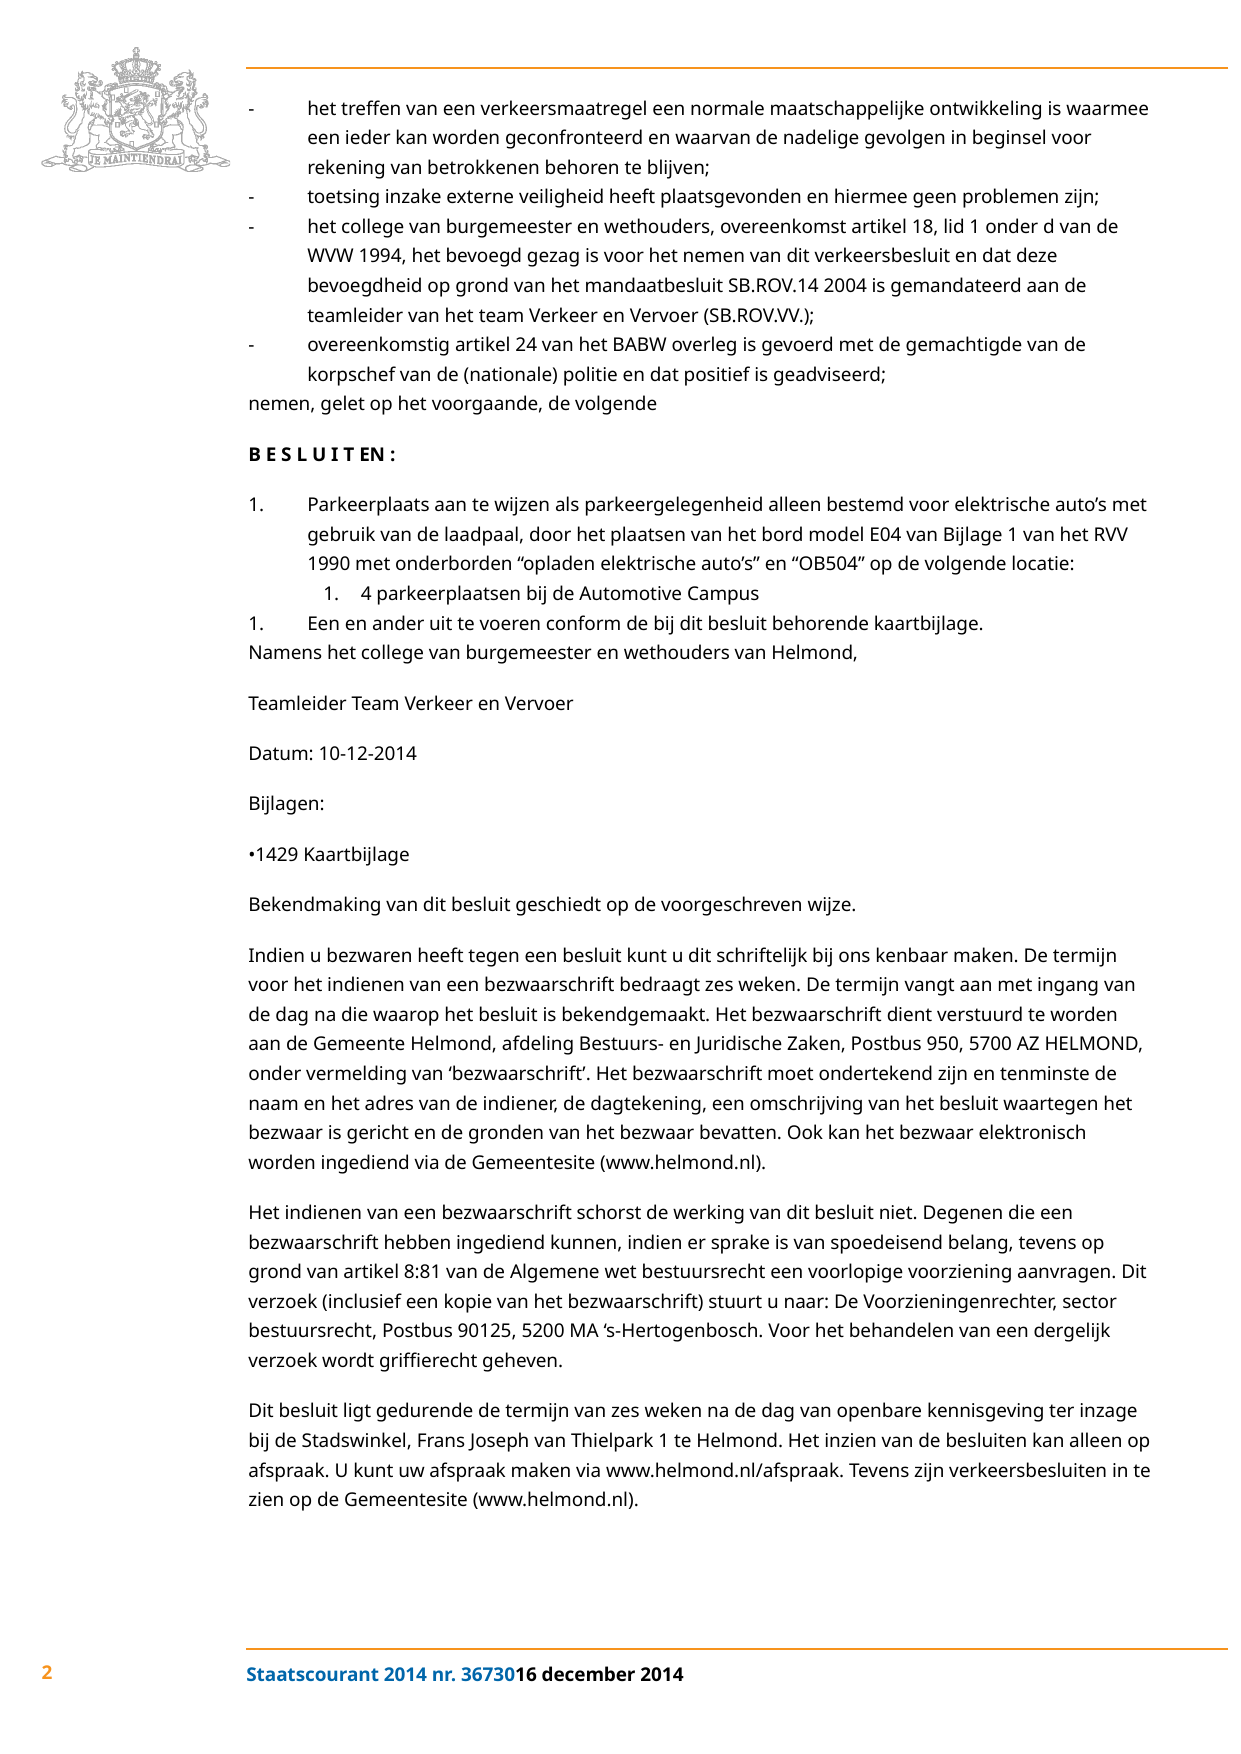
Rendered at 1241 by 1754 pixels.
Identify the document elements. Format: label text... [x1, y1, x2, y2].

text Datum: 10-12-2014 [248, 740, 1152, 766]
text Indien u bezwaren heeft tegen een besluit kunt u dit schriftelijk bij ons kenbaar maken. De termijn voor het indienen van een bezwaarschrift bedraagt zes weken. De termijn vangt aan met ingang van de dag na die waarop het besluit is bekendgemaakt. Het bezwaarschrift dient verstuurd te worden aan de Gemeente Helmond, afdeling Bestuurs- en Juridische Zaken, Postbus 950, 5700 AZ HELMOND, onder vermelding van ‘bezwaarschrift’. Het bezwaarschrift moet ondertekend zijn en tenminste de naam en het adres van de indiener, de dagtekening, een omschrijving van het besluit waartegen het bezwaar is gericht en de gronden van het bezwaar bevatten. Ook kan het bezwaar elektronisch worden ingediend via de Gemeentesite (www.helmond.nl). [248, 942, 1152, 1175]
list overeenkomstig artikel 24 van het BABW overleg is gevoerd met de gemachtigde van de korpschef van de (nationale) politie en dat positief is geadviseerd; [248, 331, 1152, 387]
list Parkeerplaats aan te wijzen als parkeergelegenheid alleen bestemd voor elektrische auto’s met gebruik van de laadpaal, door het plaatsen van het bord model E04 van Bijlage 1 van het RVV 1990 met onderborden “opladen elektrische auto’s” en “OB504” op de volgende locatie: [248, 491, 1152, 576]
text Bijlagen: [248, 791, 1152, 816]
list 4 parkeerplaatsen bij de Automotive Campus [323, 580, 1152, 606]
text Namens het college van burgemeester en wethouders van Helmond, [248, 639, 1152, 665]
text B E S L U I T EN : [248, 441, 1152, 467]
text Bekendmaking van dit besluit geschiedt op de voorgeschreven wijze. [248, 891, 1152, 917]
list toetsing inzake externe veiligheid heeft plaatsgevonden en hiermee geen problemen zijn; [248, 183, 1152, 209]
text Het indienen van een bezwaarschrift schorst de werking van dit besluit niet. Degenen die een bezwaarschrift hebben ingediend kunnen, indien er sprake is van spoedeisend belang, tevens op grond van artikel 8:81 van de Algemene wet bestuursrecht een voorlopige voorziening aanvragen. Dit verzoek (inclusief een kopie van het bezwaarschrift) stuurt u naar: De Voorzieningenrechter, sector bestuursrecht, Postbus 90125, 5200 MA ‘s-Hertogenbosch. Voor het behandelen van een dergelijk verzoek wordt griffierecht geheven. [248, 1199, 1152, 1373]
list het college van burgemeester en wethouders, overeenkomst artikel 18, lid 1 onder d van de WVW 1994, het bevoegd gezag is voor het nemen van dit verkeersbesluit en dat deze bevoegdheid op grond van het mandaatbesluit SB.ROV.14 2004 is gemandateerd aan de teamleider van het team Verkeer en Vervoer (SB.ROV.VV.); [248, 213, 1152, 328]
text Teamleider Team Verkeer en Vervoer [248, 690, 1152, 716]
list Een en ander uit te voeren conform de bij dit besluit behorende kaartbijlage. [248, 610, 1152, 636]
text nemen, gelet op het voorgaande, de volgende [248, 391, 1152, 416]
picture [41, 47, 231, 172]
list het treffen van een verkeersmaatregel een normale maatschappelijke ontwikkeling is waarmee een ieder kan worden geconfronteerd en waarvan de nadelige gevolgen in beginsel voor rekening van betrokkenen behoren te blijven; [248, 95, 1152, 180]
text Dit besluit ligt gedurende de termijn van zes weken na de dag van openbare kennisgeving ter inzage bij de Stadswinkel, Frans Joseph van Thielpark 1 te Helmond. Het inzien van de besluiten kan alleen op afspraak. U kunt uw afspraak maken via www.helmond.nl/afspraak. Tevens zijn verkeersbesluiten in te zien op de Gemeentesite (www.helmond.nl). [248, 1398, 1152, 1512]
text •1429 Kaartbijlage [248, 841, 1152, 867]
